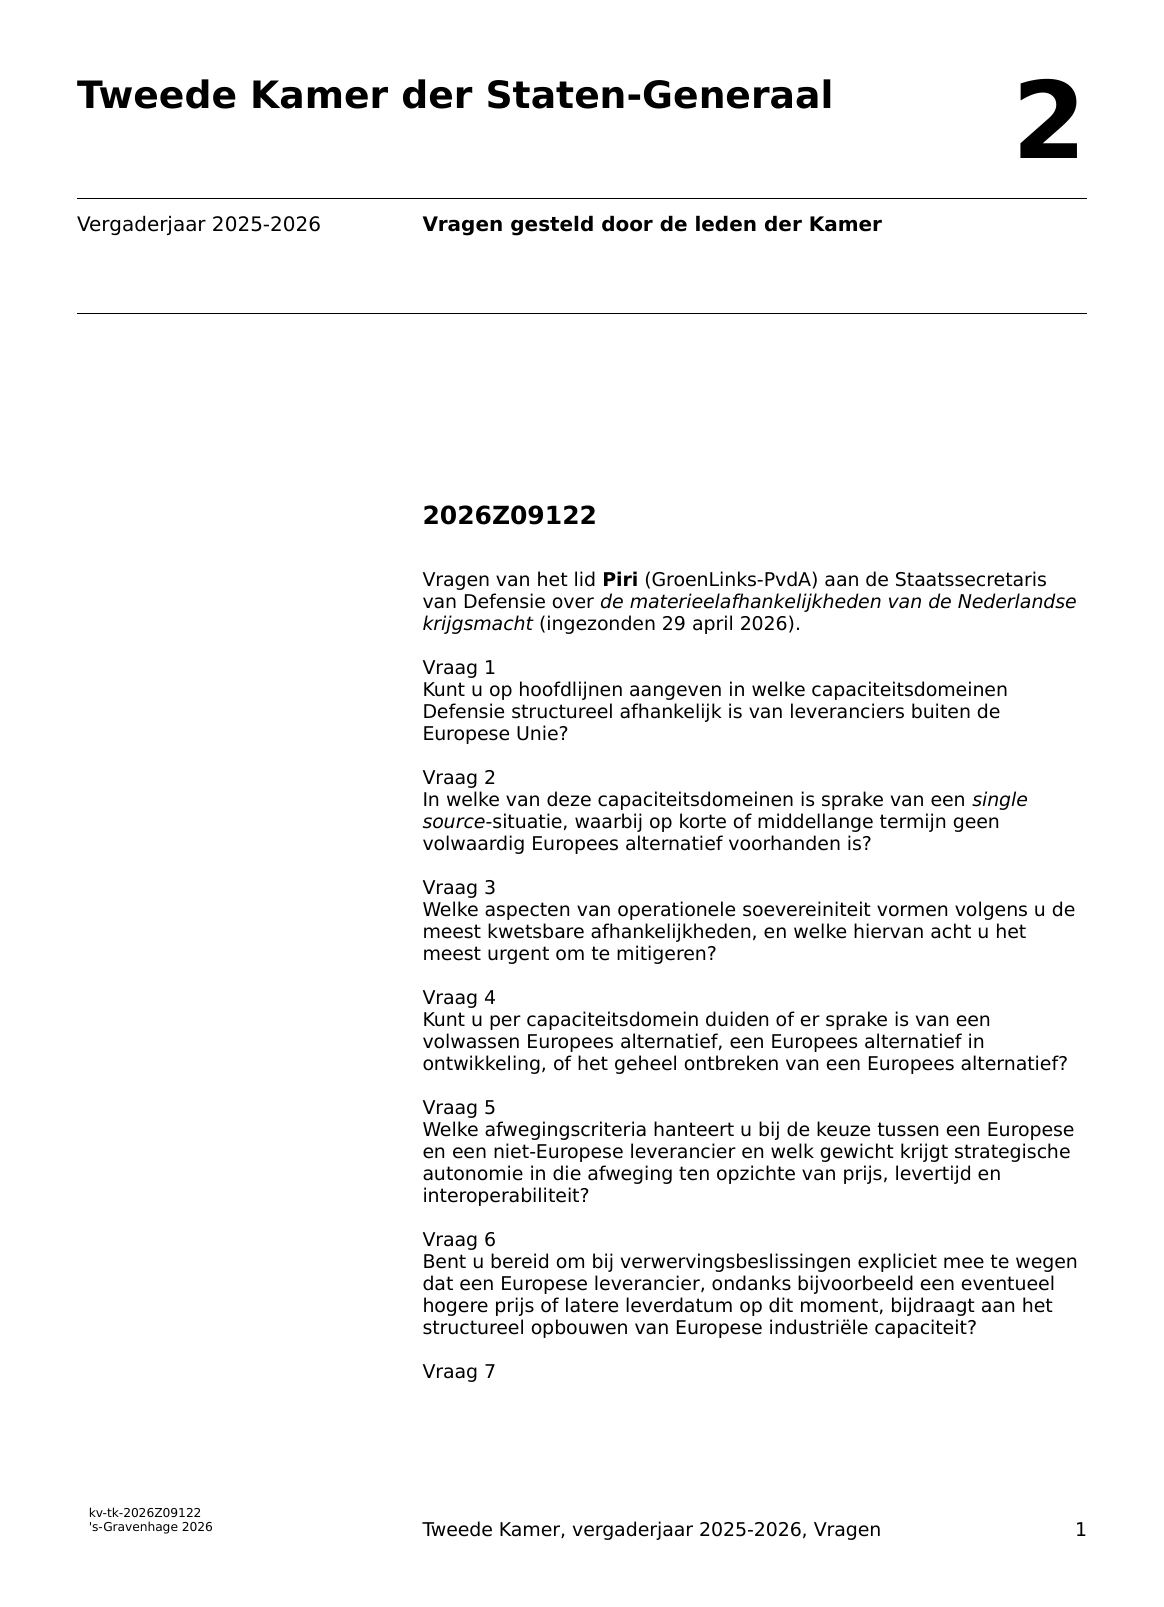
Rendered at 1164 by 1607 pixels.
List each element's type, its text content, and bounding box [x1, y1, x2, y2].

text Vraag 1 [422, 657, 1087, 679]
table_header Tweede Kamer der Staten-Generaal [77, 59, 886, 198]
text Vraag 5 [422, 1097, 1087, 1119]
text Welke afwegingscriteria hanteert u bij de keuze tussen een Europese en een niet-Europese leverancier en welk gewicht krijgt strategische autonomie in die afweging ten opzichte van prijs, levertijd en interoperabiliteit? [422, 1119, 1087, 1207]
table_header 2 [886, 59, 1087, 198]
text Vraag 4 [422, 987, 1087, 1009]
text Bent u bereid om bij verwervingsbeslissingen expliciet mee te wegen dat een Europese leverancier, ondanks bijvoorbeeld een eventueel hogere prijs of latere leverdatum op dit moment, bijdraagt aan het structureel opbouwen van Europese industriële capaciteit? [422, 1251, 1087, 1339]
text kv-tk-2026Z09122 [88, 1506, 323, 1520]
text Vraag 7 [422, 1361, 1087, 1383]
text 2026Z09122 [422, 501, 1087, 531]
table_cell Vragen gesteld door de leden der Kamer [422, 199, 1087, 313]
text Kunt u per capaciteitsdomein duiden of er sprake is van een volwassen Europees alternatief, een Europees alternatief in ontwikkeling, of het geheel ontbreken van een Europees alternatief? [422, 1009, 1087, 1075]
table_cell Vergaderjaar 2025-2026 [77, 199, 422, 313]
text 's-Gravenhage 2026 [88, 1520, 323, 1534]
text Welke aspecten van operationele soevereiniteit vormen volgens u de meest kwetsbare afhankelijkheden, en welke hiervan acht u het meest urgent om te mitigeren? [422, 899, 1087, 965]
text Kunt u op hoofdlijnen aangeven in welke capaciteitsdomeinen Defensie structureel afhankelijk is van leveranciers buiten de Europese Unie? [422, 679, 1087, 745]
text Vragen van het lid Piri (GroenLinks-PvdA) aan de Staatssecretaris van Defensie over de materieelafhankelijkheden van de Nederlandse krijgsmacht (ingezonden 29 april 2026). [422, 569, 1087, 635]
text Vraag 2 [422, 767, 1087, 789]
text Vraag 6 [422, 1229, 1087, 1251]
text Vraag 3 [422, 877, 1087, 899]
text In welke van deze capaciteitsdomeinen is sprake van een single source-situatie, waarbij op korte of middellange termijn geen volwaardig Europees alternatief voorhanden is? [422, 789, 1087, 855]
